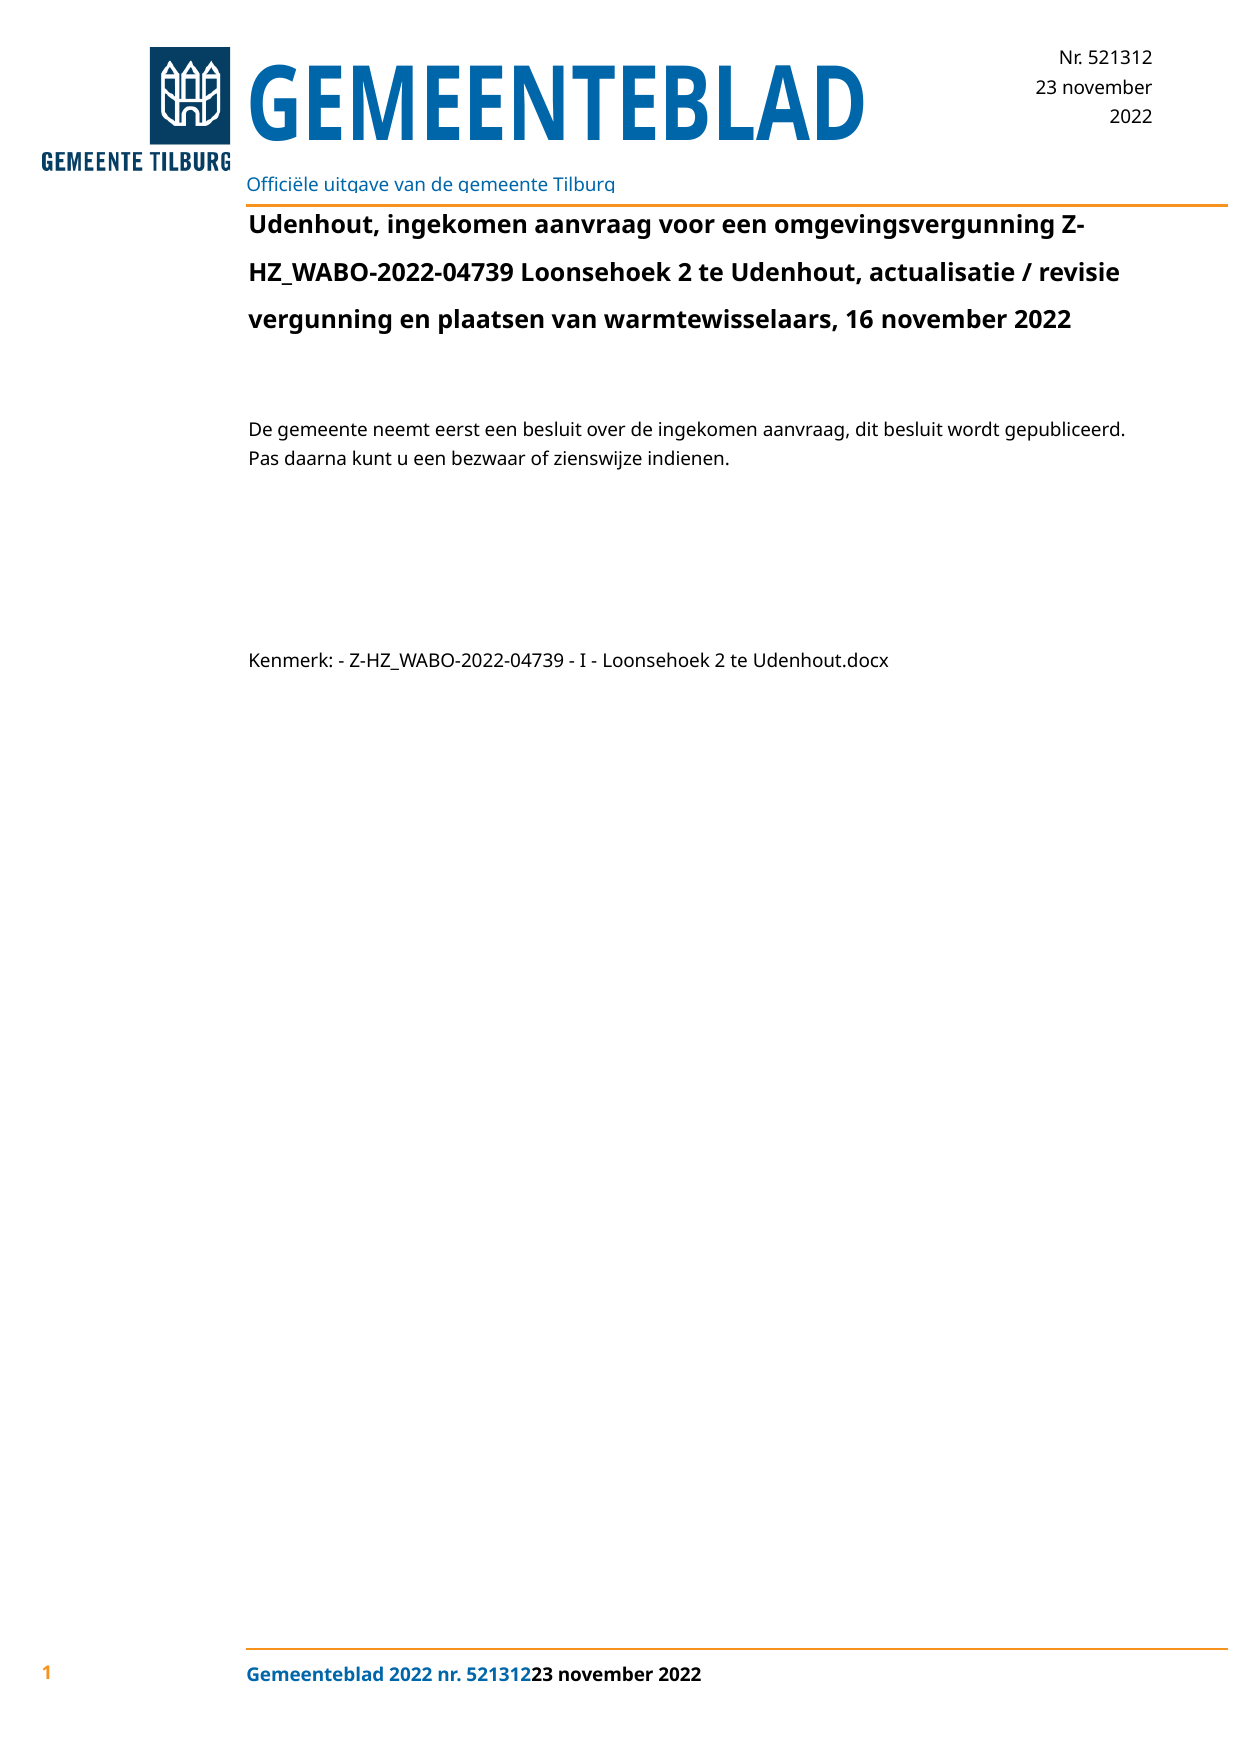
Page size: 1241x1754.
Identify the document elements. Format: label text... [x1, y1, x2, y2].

text Udenhout, ingekomen aanvraag voor een omgevingsvergunning Z-HZ_WABO-2022-04739 Loonsehoek 2 te Udenhout, actualisatie / revisie vergunning en plaatsen van warmtewisselaars, 16 november 2022 [248, 207, 1152, 336]
text De gemeente neemt eerst een besluit over de ingekomen aanvraag, dit besluit wordt gepubliceerd. Pas daarna kunt u een bezwaar of zienswijze indienen. [248, 416, 1152, 471]
picture [41, 47, 231, 172]
text Kenmerk: - Z-HZ_WABO-2022-04739 - I - Loonsehoek 2 te Udenhout.docx [248, 647, 1152, 673]
